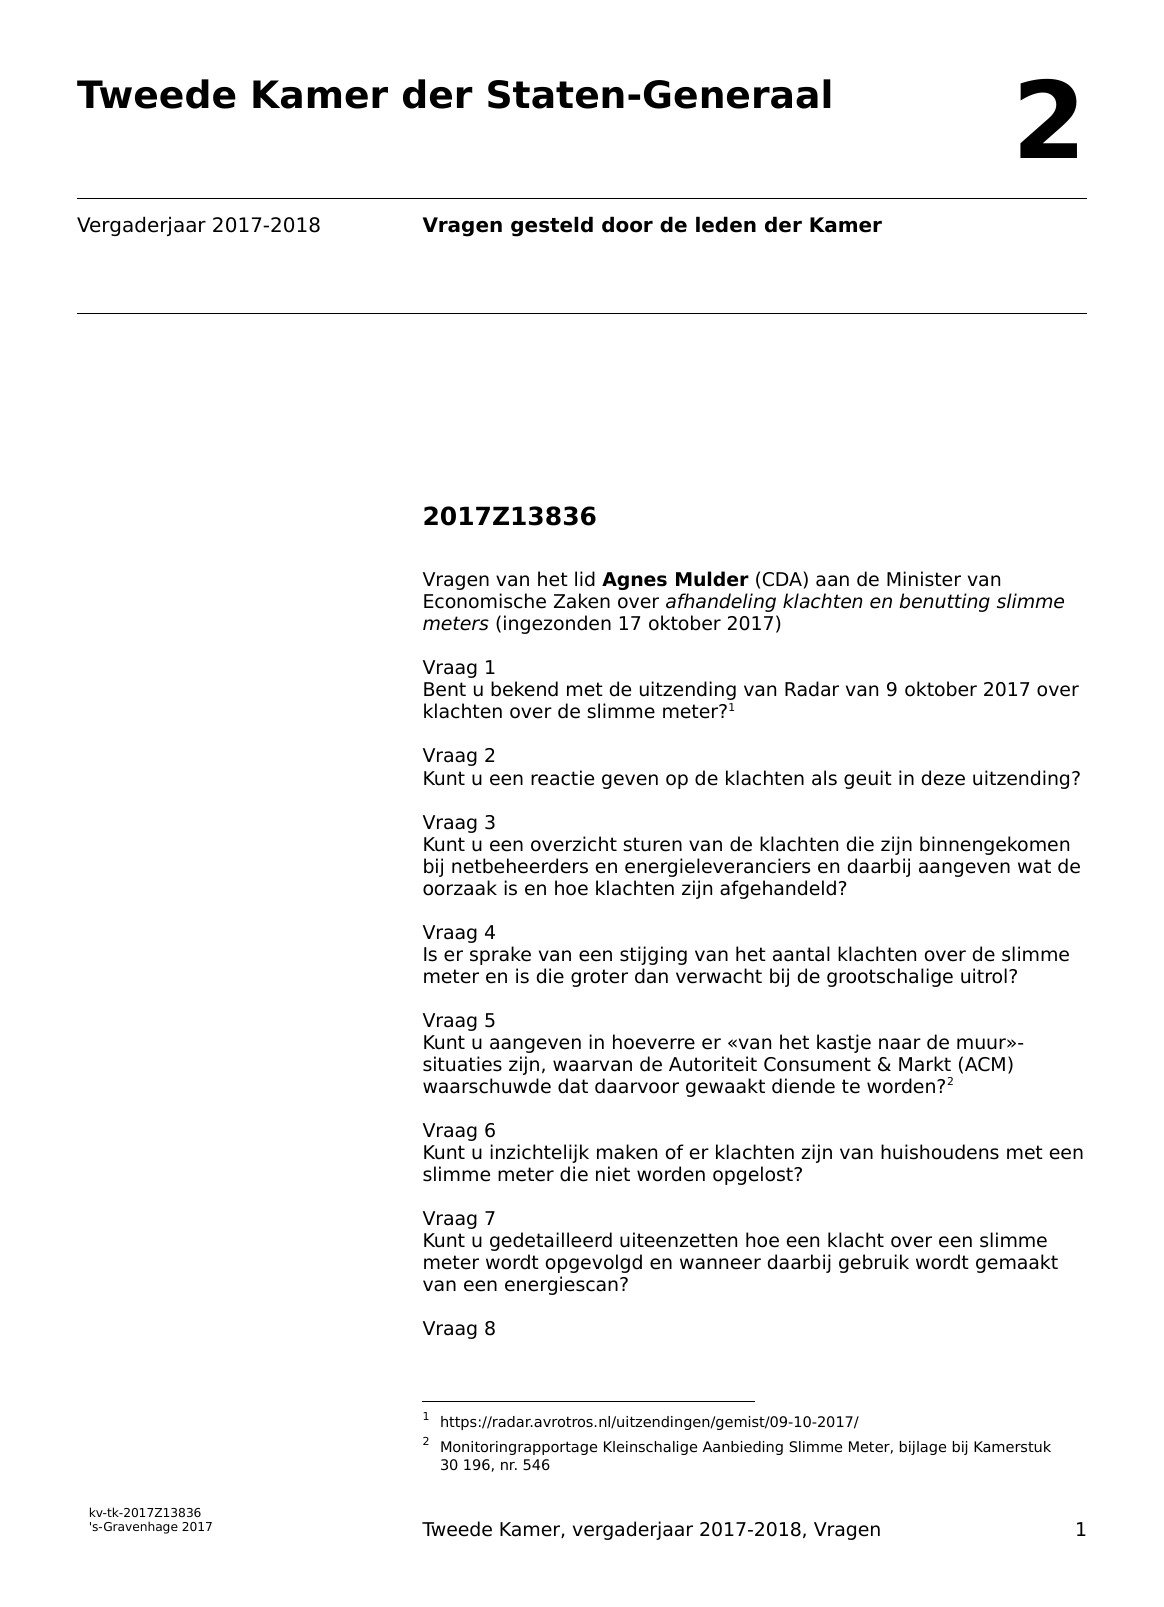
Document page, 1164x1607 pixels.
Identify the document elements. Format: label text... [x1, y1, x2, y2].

text 2017Z13836 [422, 502, 1087, 531]
text Vraag 8 [422, 1318, 1087, 1340]
text Vraag 5 [422, 1010, 1087, 1032]
text Kunt u een overzicht sturen van de klachten die zijn binnengekomen bij netbeheerders en energieleveranciers en daarbij aangeven wat de oorzaak is en hoe klachten zijn afgehandeld? [422, 833, 1087, 899]
text Vragen van het lid Agnes Mulder (CDA) aan de Minister van Economische Zaken over afhandeling klachten en benutting slimme meters (ingezonden 17 oktober 2017) [422, 569, 1087, 635]
text Kunt u gedetailleerd uiteenzetten hoe een klacht over een slimme meter wordt opgevolgd en wanneer daarbij gebruik wordt gemaakt van een energiescan? [422, 1230, 1087, 1296]
text Kunt u een reactie geven op de klachten als geuit in deze uitzending? [422, 767, 1087, 789]
text Vraag 2 [422, 745, 1087, 767]
table_header 2 [886, 59, 1087, 198]
table_cell Vergaderjaar 2017-2018 [77, 199, 422, 313]
text Kunt u inzichtelijk maken of er klachten zijn van huishoudens met een slimme meter die niet worden opgelost? [422, 1142, 1087, 1186]
table_cell Vragen gesteld door de leden der Kamer [422, 199, 1087, 313]
text https://radar.avrotros.nl/uitzendingen/gemist/09-10-2017/ [422, 1410, 1087, 1432]
text 's-Gravenhage 2017 [88, 1520, 323, 1534]
text Monitoringrapportage Kleinschalige Aanbieding Slimme Meter, bijlage bij Kamerstuk 30 196, nr. 546 [422, 1435, 1087, 1474]
table_header Tweede Kamer der Staten-Generaal [77, 59, 886, 198]
text Vraag 7 [422, 1208, 1087, 1230]
text Vraag 4 [422, 922, 1087, 944]
text kv-tk-2017Z13836 [88, 1506, 323, 1520]
text Vraag 6 [422, 1120, 1087, 1142]
text Vraag 1 [422, 657, 1087, 679]
text Kunt u aangeven in hoeverre er «van het kastje naar de muur»-situaties zijn, waarvan de Autoriteit Consument & Markt (ACM) waarschuwde dat daarvoor gewaakt diende te worden? [422, 1032, 1087, 1098]
text Vraag 3 [422, 812, 1087, 833]
text Bent u bekend met de uitzending van Radar van 9 oktober 2017 over klachten over de slimme meter? [422, 679, 1087, 723]
text Is er sprake van een stijging van het aantal klachten over de slimme meter en is die groter dan verwacht bij de grootschalige uitrol? [422, 944, 1087, 988]
